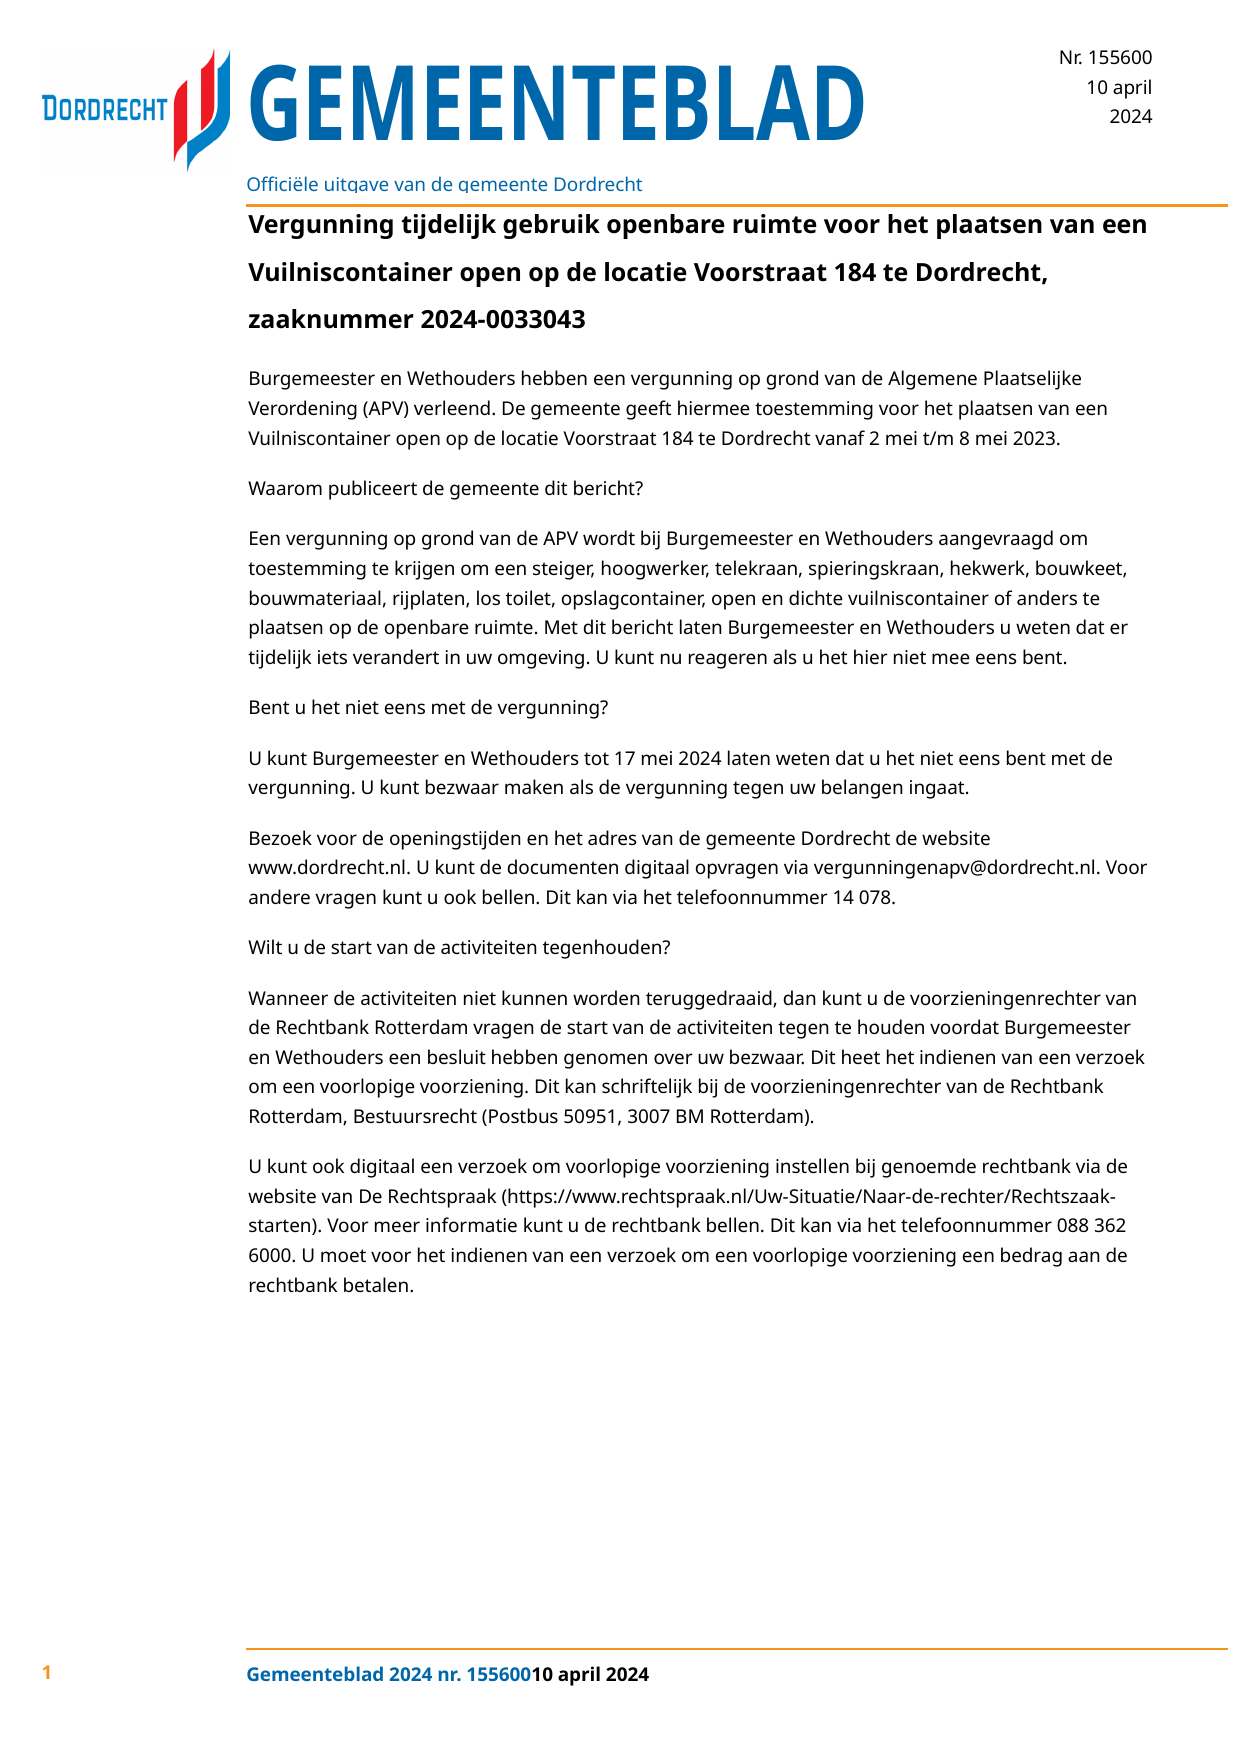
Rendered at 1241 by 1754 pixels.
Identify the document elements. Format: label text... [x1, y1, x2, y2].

text Wanneer de activiteiten niet kunnen worden teruggedraaid, dan kunt u de voorzieningenrechter van de Rechtbank Rotterdam vragen de start van de activiteiten tegen te houden voordat Burgemeester en Wethouders een besluit hebben genomen over uw bezwaar. Dit heet het indienen van een verzoek om een voorlopige voorziening. Dit kan schriftelijk bij de voorzieningenrechter van de Rechtbank Rotterdam, Bestuursrecht (Postbus 50951, 3007 BM Rotterdam). [248, 985, 1152, 1129]
text Wilt u de start van de activiteiten tegenhouden? [248, 934, 1152, 960]
text U kunt Burgemeester en Wethouders tot 17 mei 2024 laten weten dat u het niet eens bent met de vergunning. U kunt bezwaar maken als de vergunning tegen uw belangen ingaat. [248, 745, 1152, 800]
text Bent u het niet eens met de vergunning? [248, 694, 1152, 720]
text Een vergunning op grond van de APV wordt bij Burgemeester en Wethouders aangevraagd om toestemming te krijgen om een steiger, hoogwerker, telekraan, spieringskraan, hekwerk, bouwkeet, bouwmateriaal, rijplaten, los toilet, opslagcontainer, open en dichte vuilniscontainer of anders te plaatsen op de openbare ruimte. Met dit bericht laten Burgemeester en Wethouders u weten dat er tijdelijk iets verandert in uw omgeving. U kunt nu reageren als u het hier niet mee eens bent. [248, 526, 1152, 669]
text U kunt ook digitaal een verzoek om voorlopige voorziening instellen bij genoemde rechtbank via de website van De Rechtspraak (https://www.rechtspraak.nl/Uw-Situatie/Naar-de-rechter/Rechtszaak-starten). Voor meer informatie kunt u de rechtbank bellen. Dit kan via het telefoonnummer 088 362 6000. U moet voor het indienen van een verzoek om een voorlopige voorziening een bedrag aan de rechtbank betalen. [248, 1153, 1152, 1297]
text Waarom publiceert de gemeente dit bericht? [248, 475, 1152, 501]
text Bezoek voor de openingstijden en het adres van de gemeente Dordrecht de website www.dordrecht.nl. U kunt de documenten digitaal opvragen via vergunningenapv@dordrecht.nl. Voor andere vragen kunt u ook bellen. Dit kan via het telefoonnummer 14 078. [248, 825, 1152, 909]
picture [41, 47, 231, 172]
text Burgemeester en Wethouders hebben een vergunning op grond van de Algemene Plaatselijke Verordening (APV) verleend. De gemeente geeft hiermee toestemming voor het plaatsen van een Vuilniscontainer open op de locatie Voorstraat 184 te Dordrecht vanaf 2 mei t/m 8 mei 2023. [248, 366, 1152, 450]
text Vergunning tijdelijk gebruik openbare ruimte voor het plaatsen van een Vuilniscontainer open op de locatie Voorstraat 184 te Dordrecht, zaaknummer 2024-0033043 [248, 207, 1152, 336]
